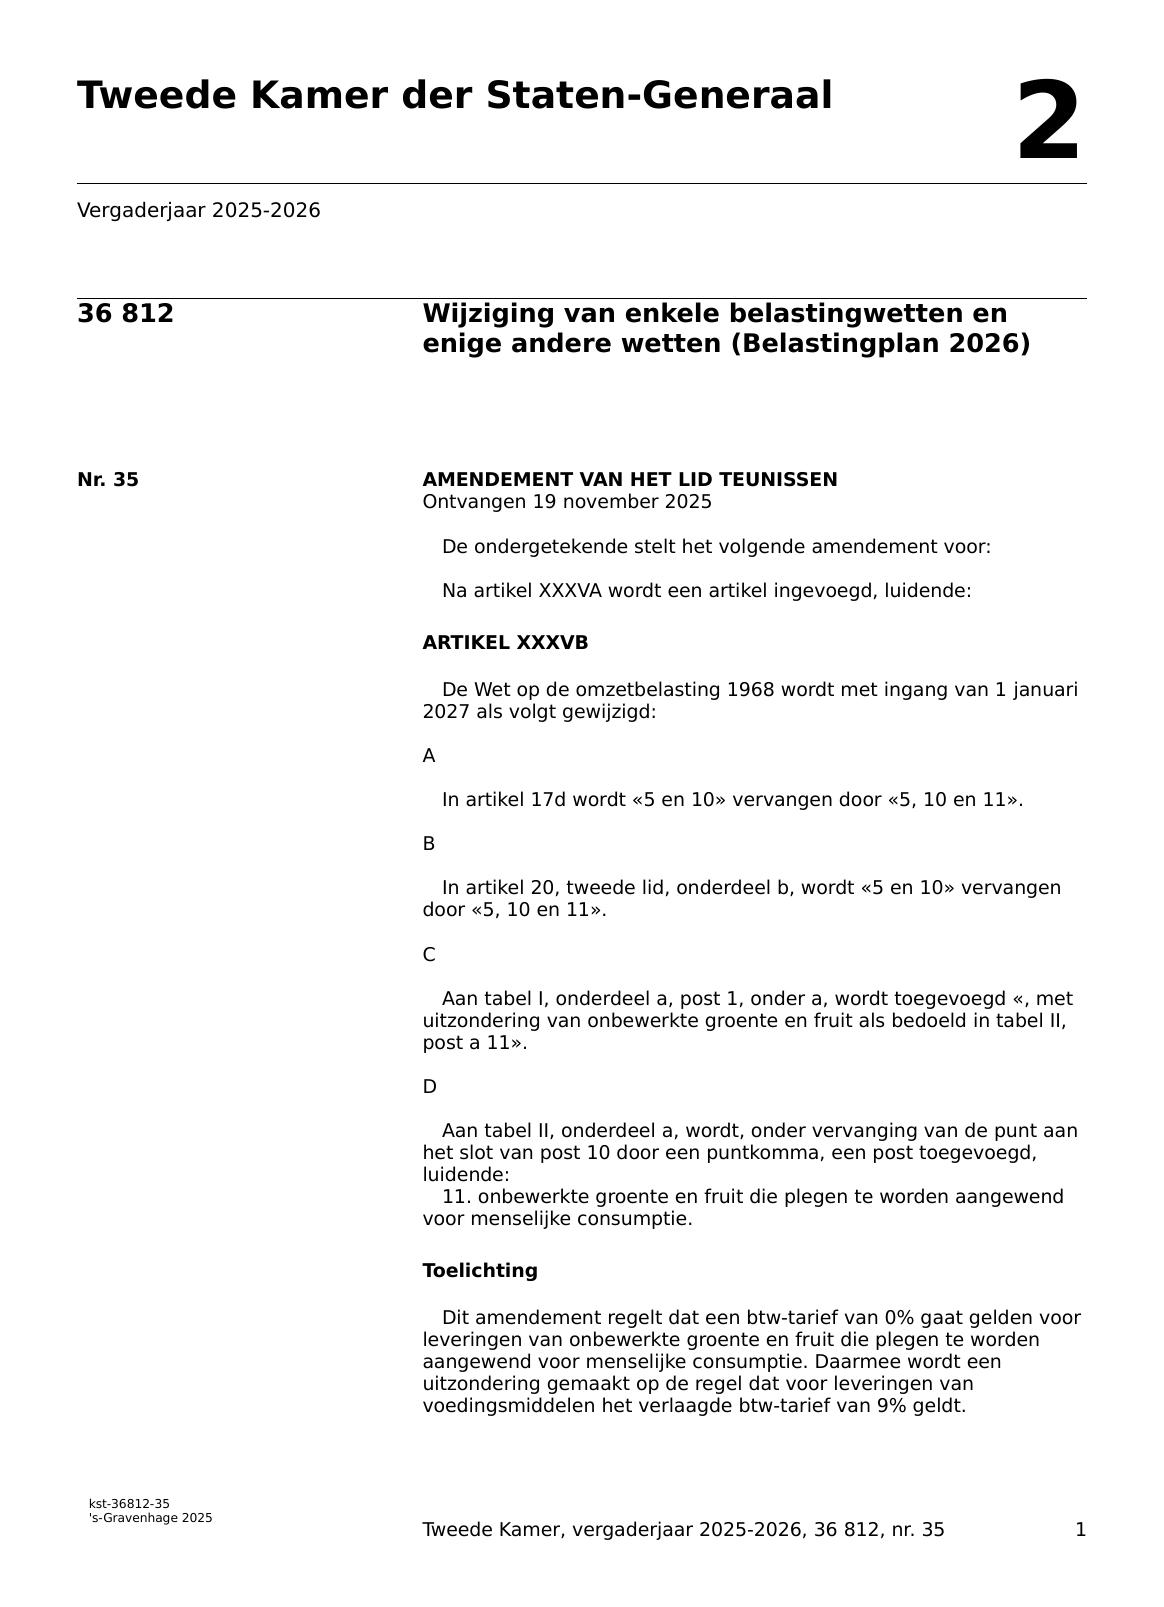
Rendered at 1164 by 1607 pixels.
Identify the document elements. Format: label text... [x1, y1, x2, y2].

subtitle Nr. 35 AMENDEMENT VAN HET LID TEUNISSEN [77, 469, 1087, 491]
text kst-36812-35 [88, 1497, 323, 1511]
text Dit amendement regelt dat een btw-tarief van 0% gaat gelden voor leveringen van onbewerkte groente en fruit die plegen te worden aangewend voor menselijke consumptie. Daarmee wordt een uitzondering gemaakt op de regel dat voor leveringen van voedingsmiddelen het verlaagde btw-tarief van 9% geldt. [422, 1307, 1087, 1417]
text De Wet op de omzetbelasting 1968 wordt met ingang van 1 januari 2027 als volgt gewijzigd: [422, 679, 1087, 723]
text De ondergetekende stelt het volgende amendement voor: [422, 536, 1087, 557]
text B [422, 833, 1087, 855]
text D [422, 1076, 1087, 1098]
text In artikel 17d wordt «5 en 10» vervangen door «5, 10 en 11». [422, 789, 1087, 811]
subtitle ARTIKEL XXXVB [422, 632, 1087, 654]
text Aan tabel II, onderdeel a, wordt, onder vervanging van de punt aan het slot van post 10 door een puntkomma, een post toegevoegd, luidende: [422, 1120, 1087, 1186]
text 11. onbewerkte groente en fruit die plegen te worden aangewend voor menselijke consumptie. [422, 1186, 1087, 1230]
text Ontvangen 19 november 2025 [422, 491, 1087, 513]
text A [422, 745, 1087, 767]
text C [422, 943, 1087, 965]
table_header 2 [886, 59, 1087, 183]
text Aan tabel I, onderdeel a, post 1, onder a, wordt toegevoegd «, met uitzondering van onbewerkte groente en fruit als bedoeld in tabel II, post a 11». [422, 988, 1087, 1053]
table_cell Vergaderjaar 2025-2026 [77, 184, 1087, 298]
text Na artikel XXXVA wordt een artikel ingevoegd, luidende: [422, 580, 1087, 602]
subtitle Toelichting [422, 1260, 1087, 1282]
text In artikel 20, tweede lid, onderdeel b, wordt «5 en 10» vervangen door «5, 10 en 11». [422, 877, 1087, 921]
table_header Tweede Kamer der Staten-Generaal [77, 59, 886, 183]
subtitle 36 812 Wijziging van enkele belastingwetten en enige andere wetten (Belastingplan 2026) [77, 299, 1087, 358]
text 's-Gravenhage 2025 [88, 1511, 323, 1525]
